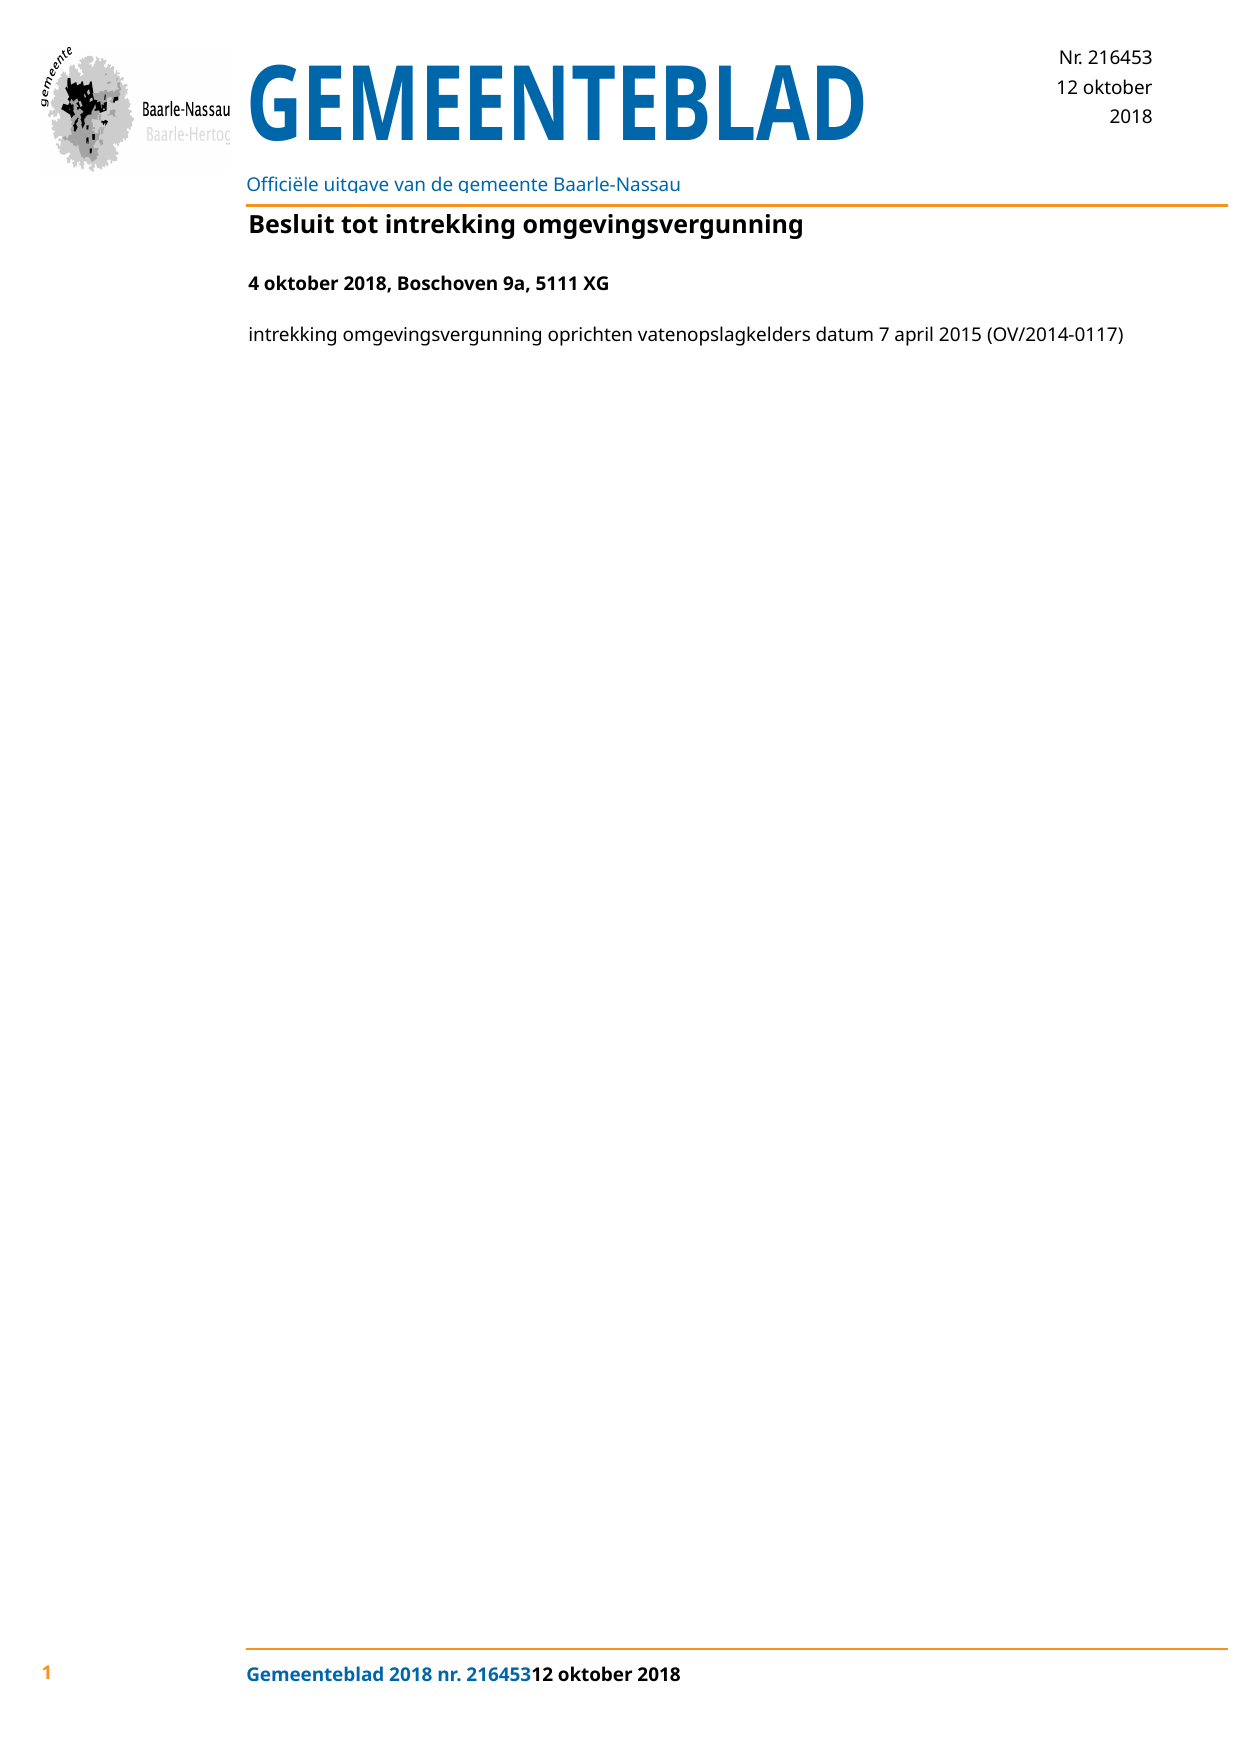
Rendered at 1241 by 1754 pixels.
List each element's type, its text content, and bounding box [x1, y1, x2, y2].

text Besluit tot intrekking omgevingsvergunning [248, 207, 1152, 241]
text intrekking omgevingsvergunning oprichten vatenopslagkelders datum 7 april 2015 (OV/2014-0117) [248, 321, 1152, 346]
text 4 oktober 2018, Boschoven 9a, 5111 XG [248, 270, 1152, 296]
picture [41, 47, 231, 172]
